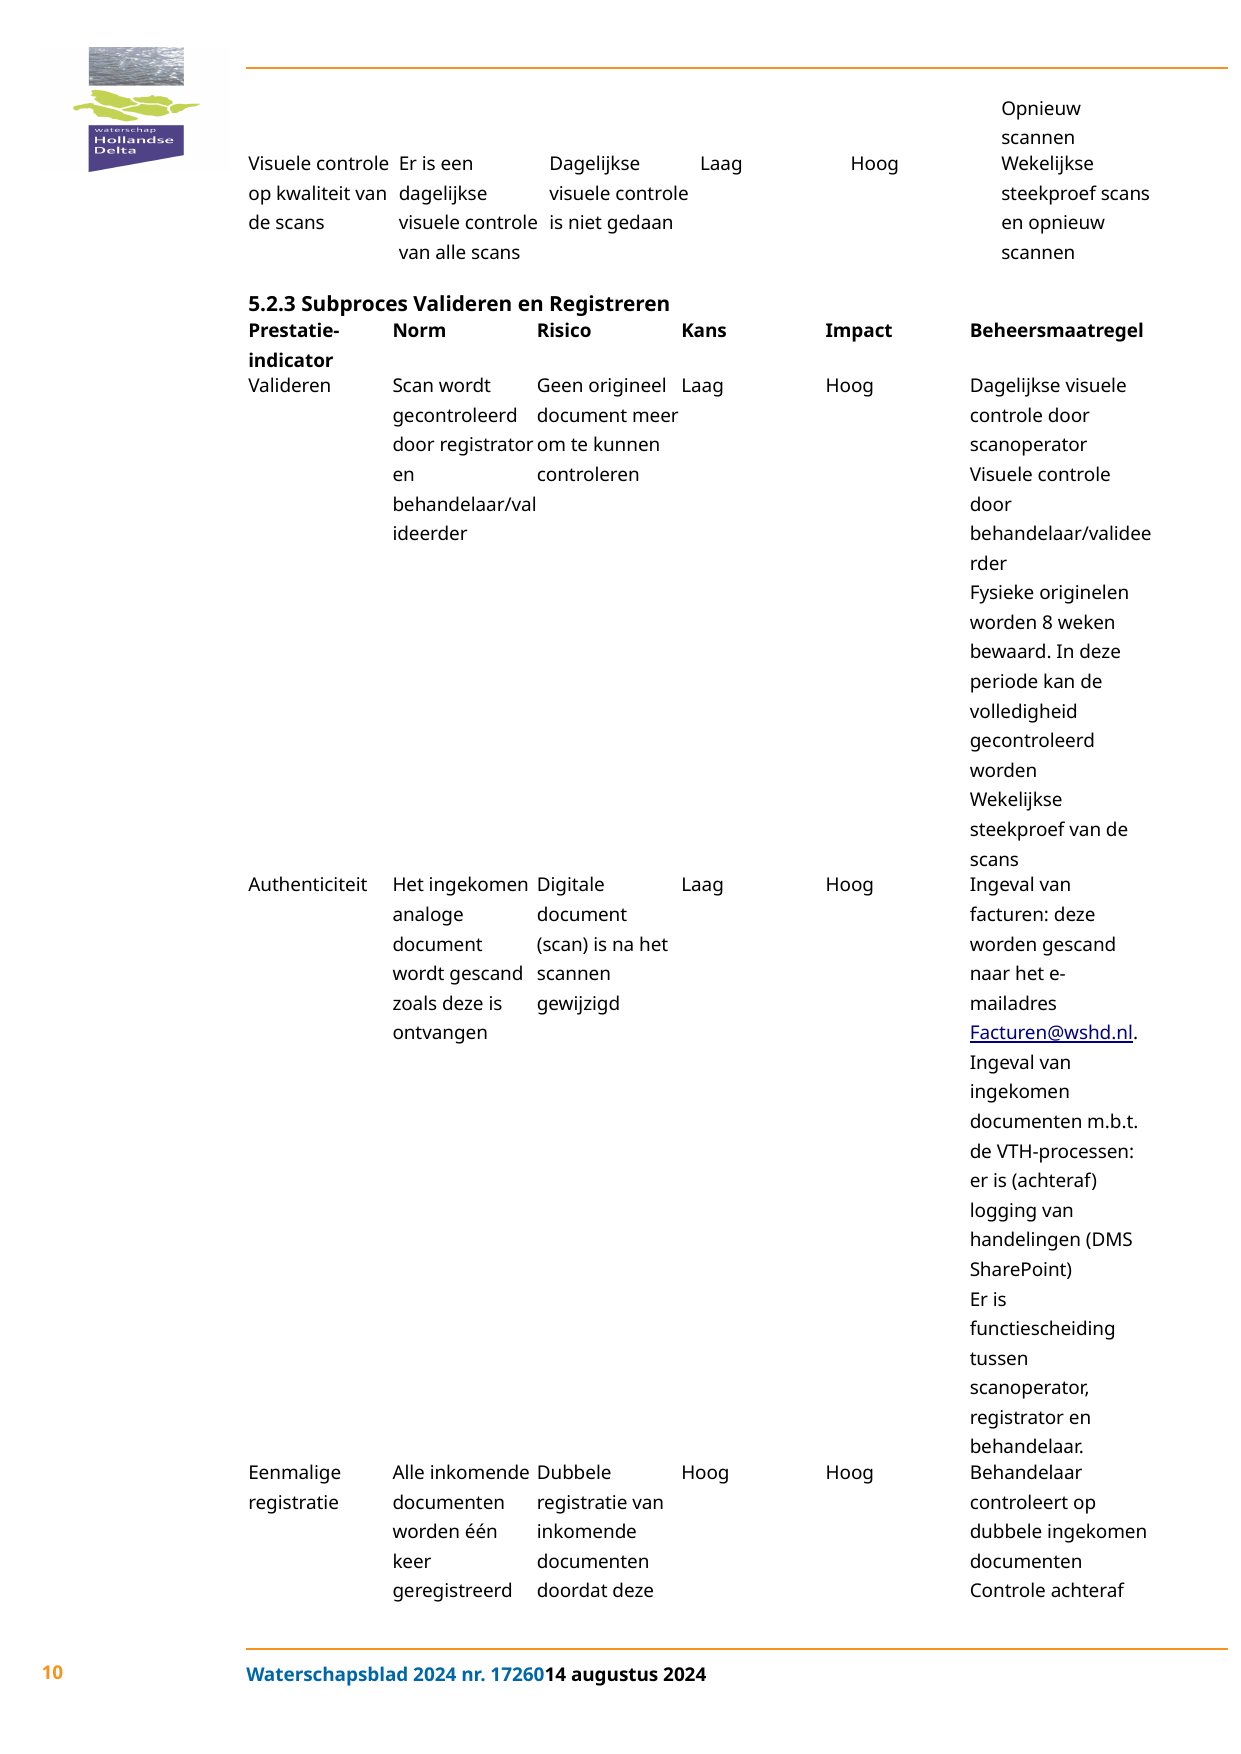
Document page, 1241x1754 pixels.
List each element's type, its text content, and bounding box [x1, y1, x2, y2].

table_cell Er is een dagelijkse visuele controle van alle scans [399, 150, 549, 264]
table_cell Hoog [850, 150, 1001, 264]
table_cell Dagelijkse visuele controle door scanoperator Visuele controle door behandelaar/valideerder Fysieke originelen worden 8 weken bewaard. In deze periode kan de volledigheid gecontroleerd worden Wekelijkse steekproef van de scans [970, 373, 1152, 872]
table_cell Hoog [825, 1459, 969, 1603]
table_header Risico [537, 317, 681, 372]
table_cell Alle inkomende documenten worden één keer geregistreerd [392, 1459, 537, 1603]
table_cell Geen origineel document meer om te kunnen controleren [537, 373, 681, 872]
table_header Beheersmaatregel [970, 317, 1152, 372]
table_cell Laag [700, 150, 850, 264]
table_cell [248, 95, 398, 150]
table_cell [850, 95, 1001, 150]
table_header Prestatie-indicator [248, 317, 392, 372]
table_cell Authenticiteit [248, 872, 392, 1459]
table_cell [700, 95, 850, 150]
table_cell Valideren [248, 373, 392, 872]
table_cell Wekelijkse steekproef scans en opnieuw scannen [1001, 150, 1152, 264]
table_cell Visuele controle op kwaliteit van de scans [248, 150, 398, 264]
table_header Impact [825, 317, 969, 372]
text 5.2.3 Subproces Valideren en Registreren [248, 289, 1152, 317]
table_cell Digitale document (scan) is na het scannen gewijzigd [537, 872, 681, 1459]
table_cell Hoog [681, 1459, 825, 1603]
table_cell [549, 95, 700, 150]
table_cell Dagelijkse visuele controle is niet gedaan [549, 150, 700, 264]
table_cell Eenmalige registratie [248, 1459, 392, 1603]
table_cell Hoog [825, 373, 969, 872]
table_cell Behandelaar controleert op dubbele ingekomen documenten Controle achteraf [970, 1459, 1152, 1603]
table_cell Hoog [825, 872, 969, 1459]
table_cell Opnieuw scannen [1001, 95, 1152, 150]
table_cell Dubbele registratie van inkomende documenten doordat deze [537, 1459, 681, 1603]
table_cell Het ingekomen analoge document wordt gescand zoals deze is ontvangen [392, 872, 537, 1459]
table_cell Scan wordt gecontroleerd door registrator en behandelaar/valideerder [392, 373, 537, 872]
table_cell [399, 95, 549, 150]
table_cell Laag [681, 373, 825, 872]
table_cell Ingeval van facturen: deze worden gescand naar het e-mailadres Facturen@wshd.nl. Ingeval van ingekomen documenten m.b.t. de VTH-processen: er is (achteraf) logging van handelingen (DMS SharePoint) Er is functiescheiding tussen scanoperator, registrator en behandelaar. [970, 872, 1152, 1459]
table_header Kans [681, 317, 825, 372]
picture [41, 47, 231, 172]
table_cell Laag [681, 872, 825, 1459]
table_header Norm [392, 317, 537, 372]
